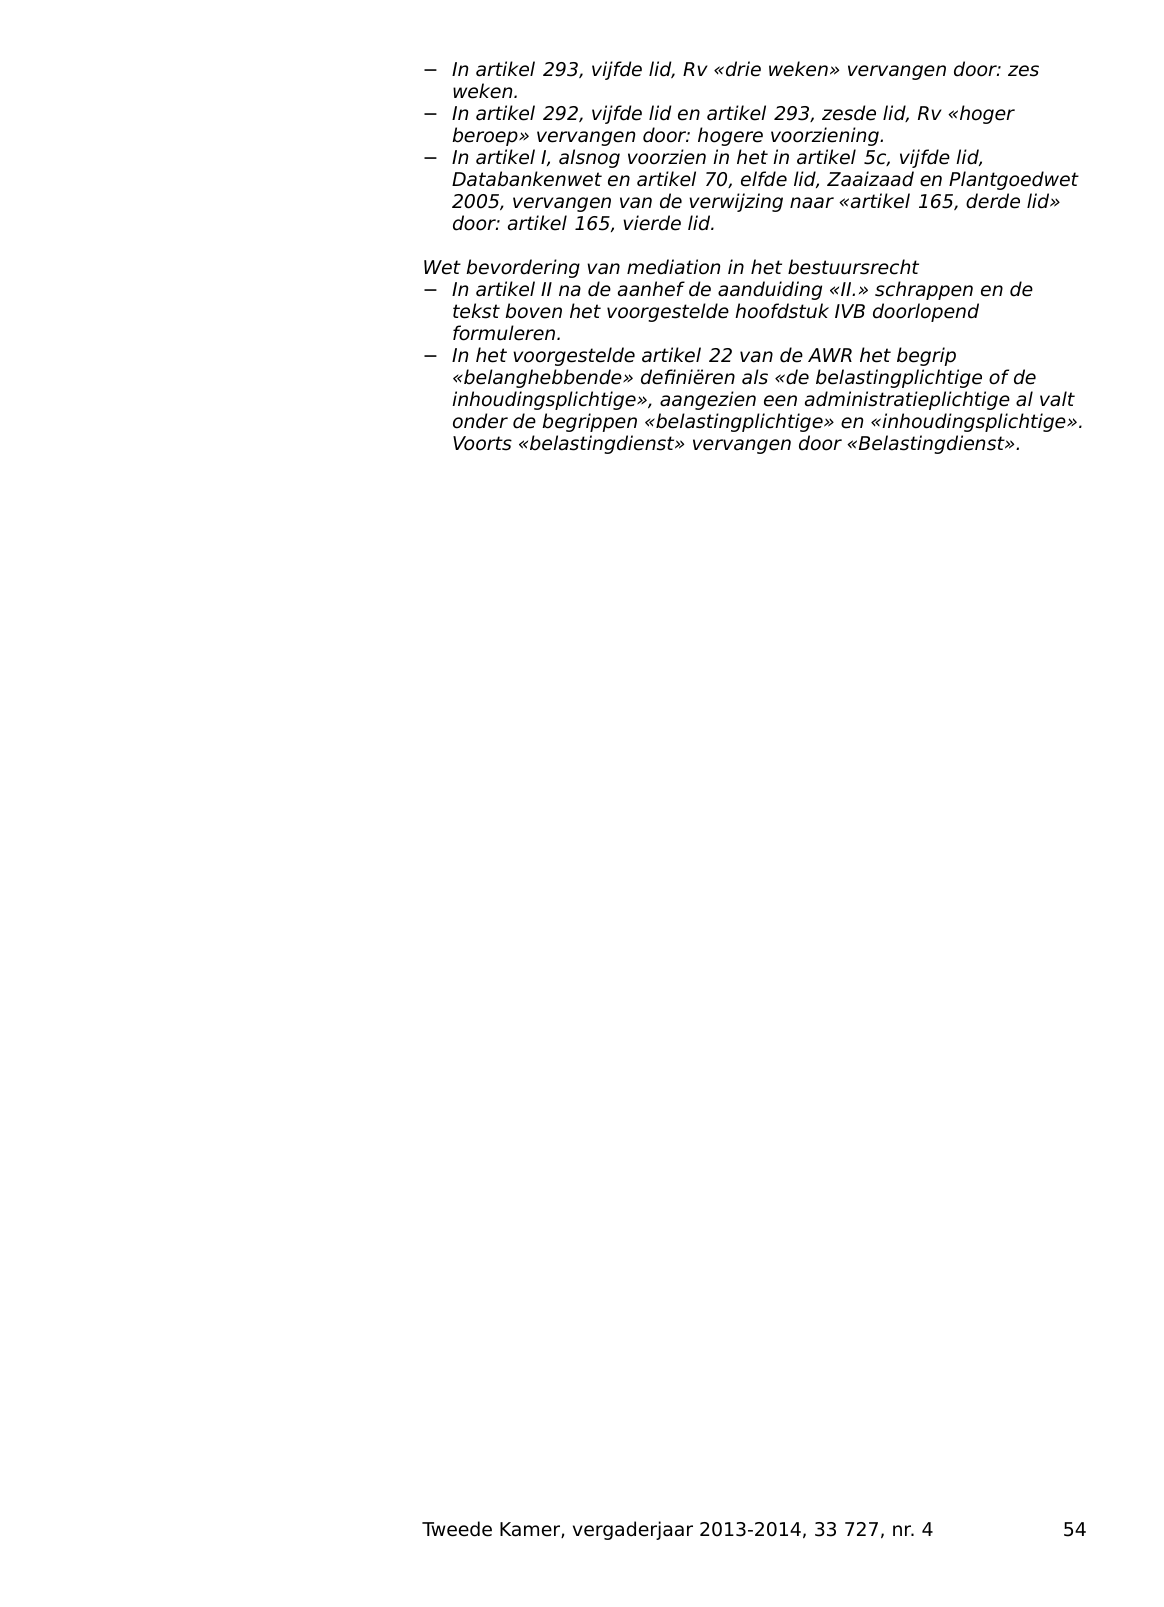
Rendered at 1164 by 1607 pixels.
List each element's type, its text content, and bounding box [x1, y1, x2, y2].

text − In artikel I, alsnog voorzien in het in artikel 5c, vijfde lid, Databankenwet en artikel 70, elfde lid, Zaaizaad en Plantgoedwet 2005, vervangen van de verwijzing naar «artikel 165, derde lid» door: artikel 165, vierde lid. [422, 147, 1087, 235]
subtitle Wet bevordering van mediation in het bestuursrecht [422, 257, 1087, 279]
text − In artikel 293, vijfde lid, Rv «drie weken» vervangen door: zes weken. [422, 59, 1087, 103]
text − In het voorgestelde artikel 22 van de AWR het begrip «belanghebbende» definiëren als «de belastingplichtige of de inhoudingsplichtige», aangezien een administratieplichtige al valt onder de begrippen «belastingplichtige» en «inhoudingsplichtige». Voorts «belastingdienst» vervangen door «Belastingdienst». [422, 345, 1087, 455]
text − In artikel 292, vijfde lid en artikel 293, zesde lid, Rv «hoger beroep» vervangen door: hogere voorziening. [422, 103, 1087, 147]
text − In artikel II na de aanhef de aanduiding «II.» schrappen en de tekst boven het voorgestelde hoofdstuk IVB doorlopend formuleren. [422, 279, 1087, 345]
